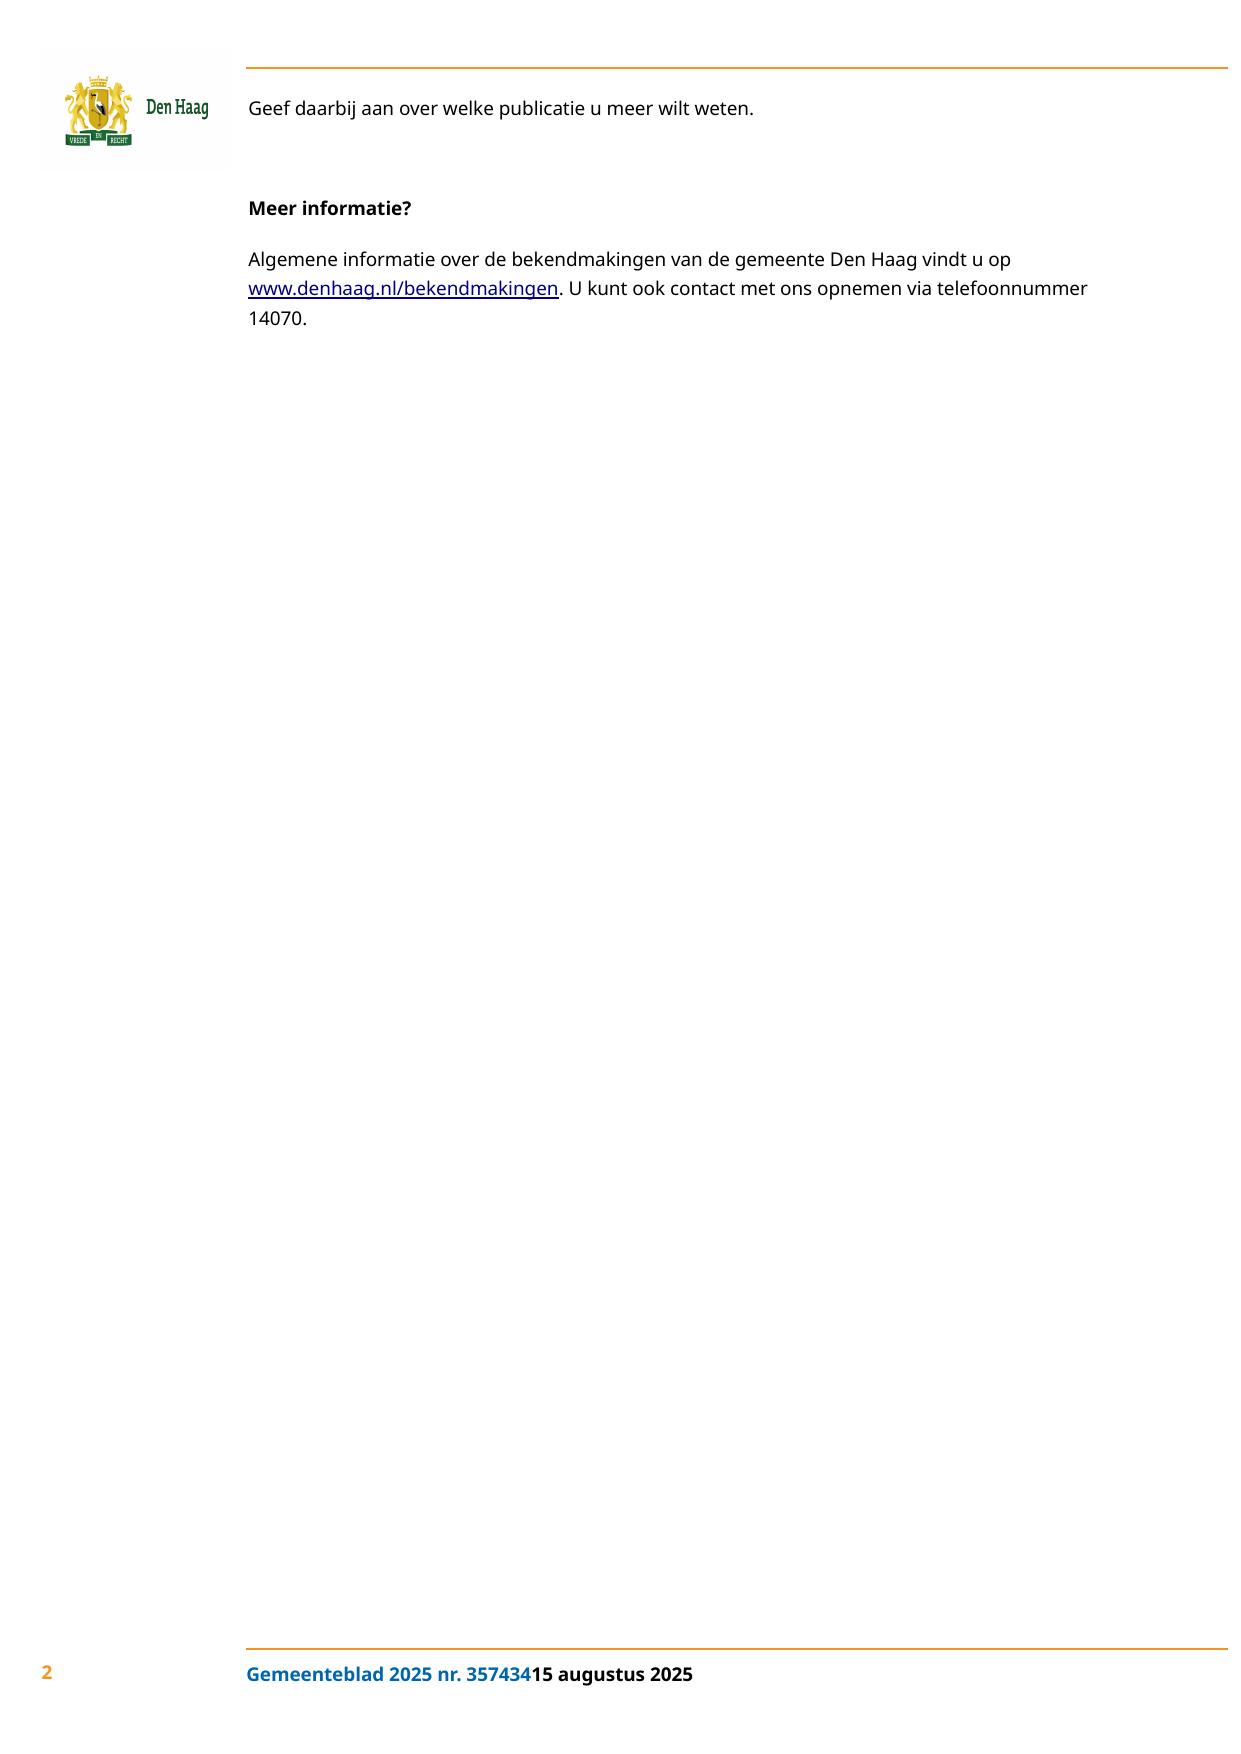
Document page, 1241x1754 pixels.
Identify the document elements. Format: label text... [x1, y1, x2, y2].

text Meer informatie? [248, 196, 1152, 221]
text Geef daarbij aan over welke publicatie u meer wilt weten. [248, 95, 1152, 121]
text Algemene informatie over de bekendmakingen van de gemeente Den Haag vindt u op www.denhaag.nl/bekendmakingen. U kunt ook contact met ons opnemen via telefoonnummer 14070. [248, 246, 1152, 331]
picture [41, 47, 231, 172]
